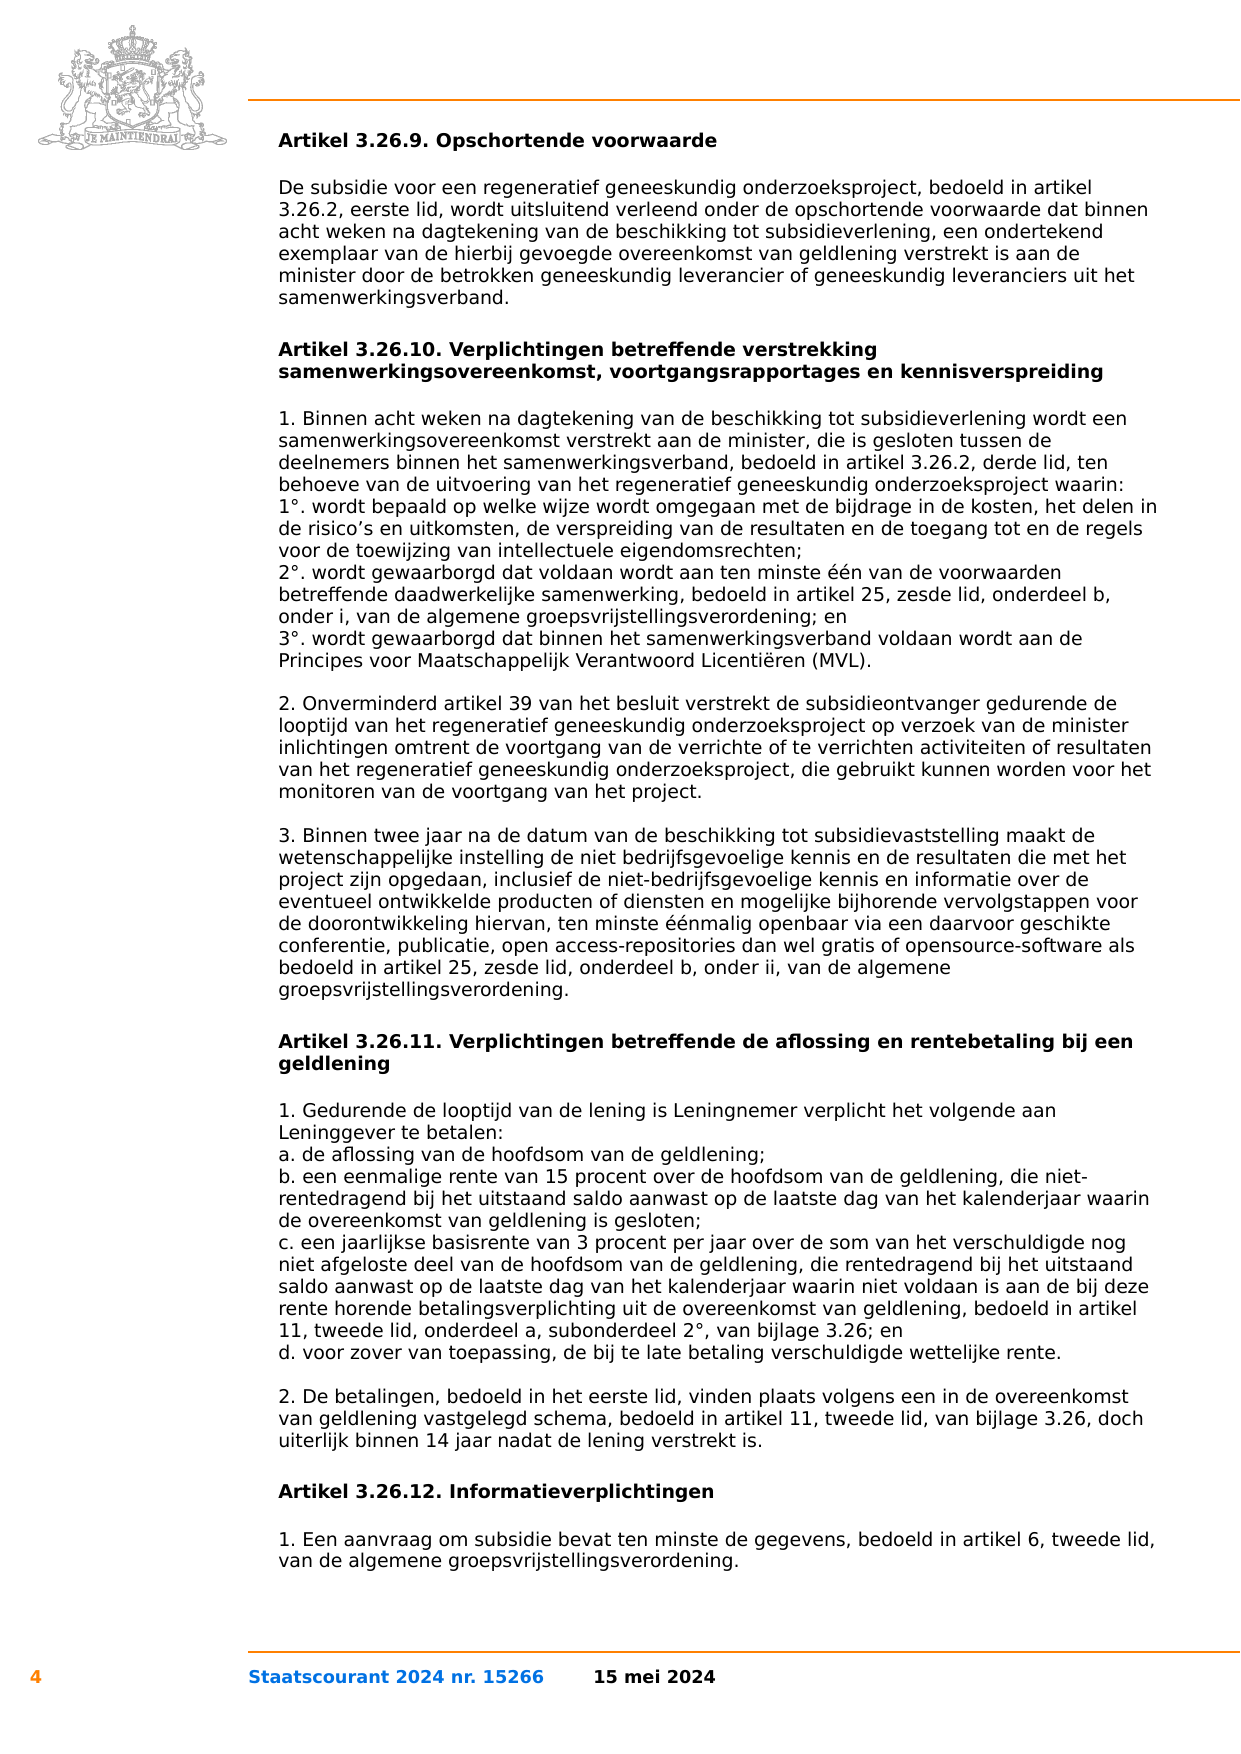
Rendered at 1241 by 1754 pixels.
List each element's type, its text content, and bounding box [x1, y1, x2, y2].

subtitle Artikel 3.26.9. Opschortende voorwaarde [278, 130, 1163, 152]
subtitle Artikel 3.26.12. Informatieverplichtingen [278, 1481, 1163, 1503]
text 3°. wordt gewaarborgd dat binnen het samenwerkingsverband voldaan wordt aan de Principes voor Maatschappelijk Verantwoord Licentiëren (MVL). [278, 627, 1163, 671]
subtitle Artikel 3.26.10. Verplichtingen betreffende verstrekking samenwerkingsovereenkomst, voortgangsrapportages en kennisverspreiding [278, 339, 1163, 383]
text d. voor zover van toepassing, de bij te late betaling verschuldigde wettelijke rente. [278, 1342, 1163, 1364]
text 3. Binnen twee jaar na de datum van de beschikking tot subsidievaststelling maakt de wetenschappelijke instelling de niet bedrijfsgevoelige kennis en de resultaten die met het project zijn opgedaan, inclusief de niet-bedrijfsgevoelige kennis en informatie over de eventueel ontwikkelde producten of diensten en mogelijke bijhorende vervolgstappen voor de doorontwikkeling hiervan, ten minste éénmalig openbaar via een daarvoor geschikte conferentie, publicatie, open access-repositories dan wel gratis of opensource-software als bedoeld in artikel 25, zesde lid, onderdeel b, onder ii, van de algemene groepsvrijstellingsverordening. [278, 825, 1163, 1001]
text 1°. wordt bepaald op welke wijze wordt omgegaan met de bijdrage in de kosten, het delen in de risico’s en uitkomsten, de verspreiding van de resultaten en de toegang tot en de regels voor de toewijzing van intellectuele eigendomsrechten; [278, 496, 1163, 562]
text 1. Een aanvraag om subsidie bevat ten minste de gegevens, bedoeld in artikel 6, tweede lid, van de algemene groepsvrijstellingsverordening. [278, 1528, 1163, 1572]
text c. een jaarlijkse basisrente van 3 procent per jaar over de som van het verschuldigde nog niet afgeloste deel van de hoofdsom van de geldlening, die rentedragend bij het uitstaand saldo aanwast op de laatste dag van het kalenderjaar waarin niet voldaan is aan de bij deze rente horende betalingsverplichting uit de overeenkomst van geldlening, bedoeld in artikel 11, tweede lid, onderdeel a, subonderdeel 2°, van bijlage 3.26; en [278, 1232, 1163, 1342]
picture [38, 25, 227, 150]
text a. de aflossing van de hoofdsom van de geldlening; [278, 1144, 1163, 1166]
text 2. Onverminderd artikel 39 van het besluit verstrekt de subsidieontvanger gedurende de looptijd van het regeneratief geneeskundig onderzoeksproject op verzoek van de minister inlichtingen omtrent de voortgang van de verrichte of te verrichten activiteiten of resultaten van het regeneratief geneeskundig onderzoeksproject, die gebruikt kunnen worden voor het monitoren van de voortgang van het project. [278, 693, 1163, 803]
text 1. Binnen acht weken na dagtekening van de beschikking tot subsidieverlening wordt een samenwerkingsovereenkomst verstrekt aan de minister, die is gesloten tussen de deelnemers binnen het samenwerkingsverband, bedoeld in artikel 3.26.2, derde lid, ten behoeve van de uitvoering van het regeneratief geneeskundig onderzoeksproject waarin: [278, 408, 1163, 496]
text 2. De betalingen, bedoeld in het eerste lid, vinden plaats volgens een in de overeenkomst van geldlening vastgelegd schema, bedoeld in artikel 11, tweede lid, van bijlage 3.26, doch uiterlijk binnen 14 jaar nadat de lening verstrekt is. [278, 1386, 1163, 1451]
text 1. Gedurende de looptijd van de lening is Leningnemer verplicht het volgende aan Leninggever te betalen: [278, 1100, 1163, 1144]
text b. een eenmalige rente van 15 procent over de hoofdsom van de geldlening, die niet-rentedragend bij het uitstaand saldo aanwast op de laatste dag van het kalenderjaar waarin de overeenkomst van geldlening is gesloten; [278, 1166, 1163, 1232]
text 2°. wordt gewaarborgd dat voldaan wordt aan ten minste één van de voorwaarden betreffende daadwerkelijke samenwerking, bedoeld in artikel 25, zesde lid, onderdeel b, onder i, van de algemene groepsvrijstellingsverordening; en [278, 562, 1163, 627]
subtitle Artikel 3.26.11. Verplichtingen betreffende de aflossing en rentebetaling bij een geldlening [278, 1031, 1163, 1075]
text De subsidie voor een regeneratief geneeskundig onderzoeksproject, bedoeld in artikel 3.26.2, eerste lid, wordt uitsluitend verleend onder de opschortende voorwaarde dat binnen acht weken na dagtekening van de beschikking tot subsidieverlening, een ondertekend exemplaar van de hierbij gevoegde overeenkomst van geldlening verstrekt is aan de minister door de betrokken geneeskundig leverancier of geneeskundig leveranciers uit het samenwerkingsverband. [278, 177, 1163, 309]
